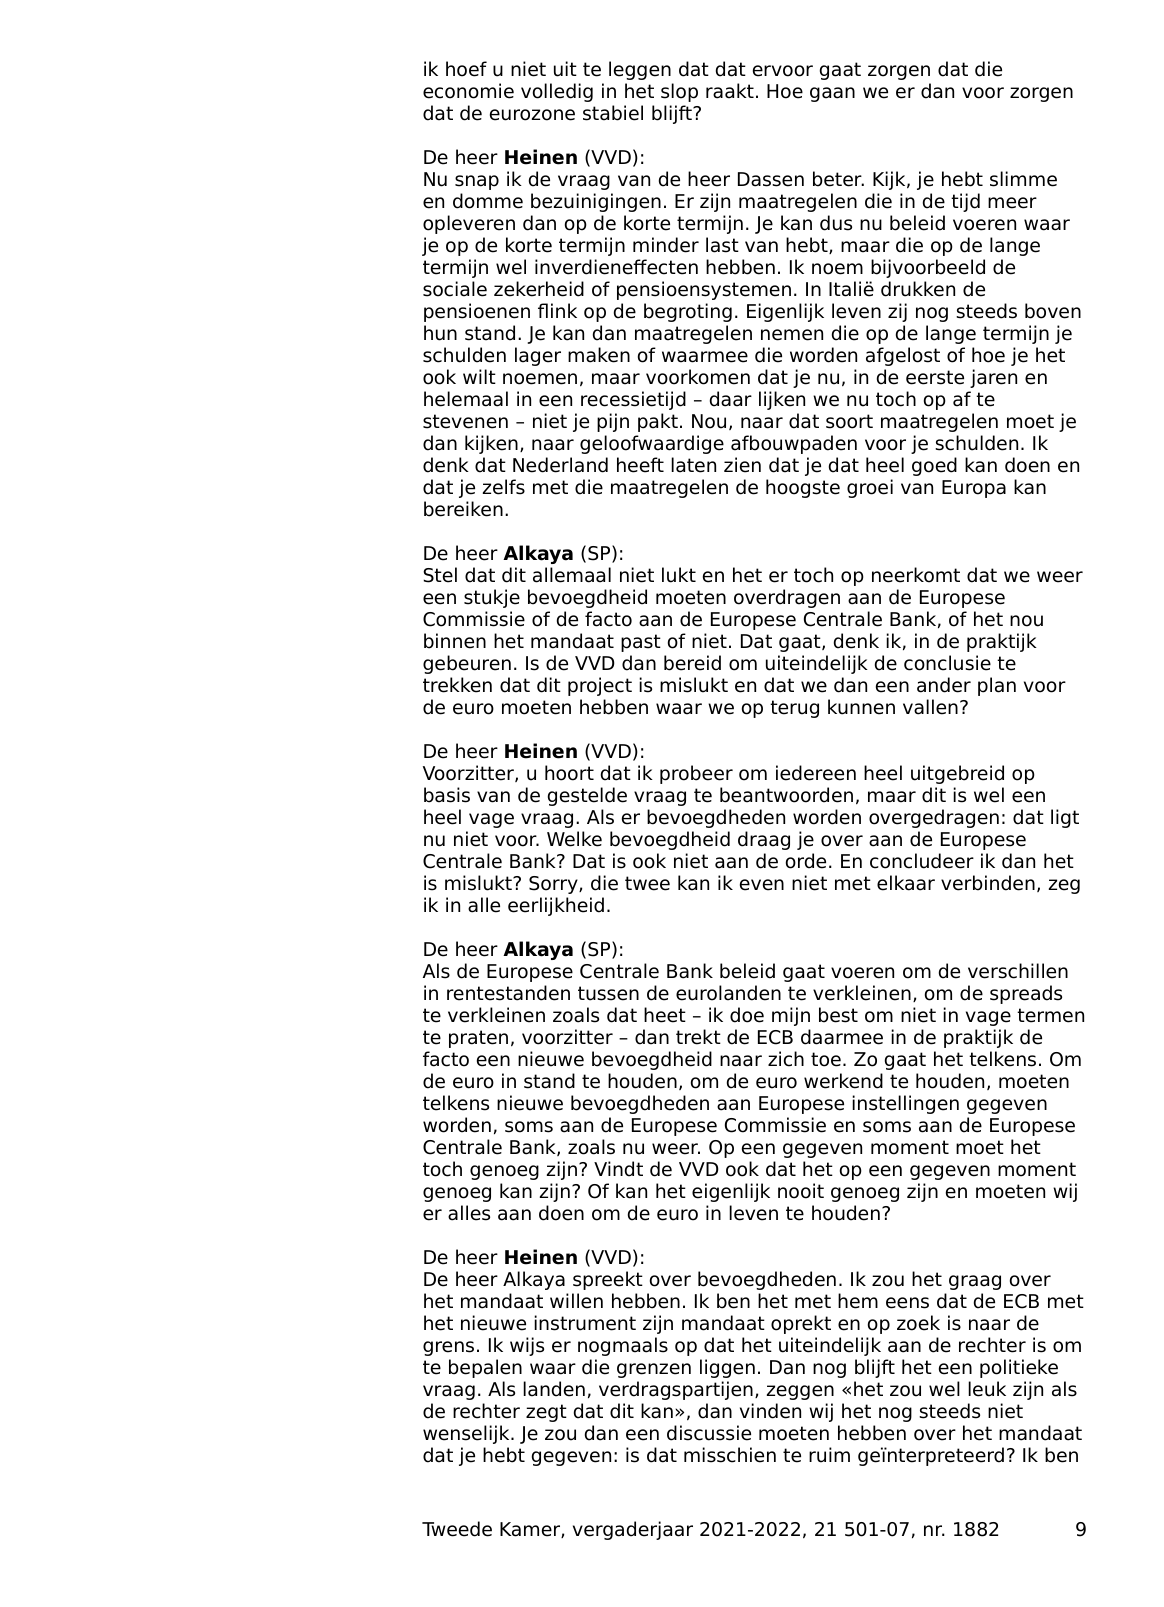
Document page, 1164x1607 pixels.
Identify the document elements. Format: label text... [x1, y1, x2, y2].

text De heer Alkaya (SP): [422, 543, 1087, 565]
text Voorzitter, u hoort dat ik probeer om iedereen heel uitgebreid op basis van de gestelde vraag te beantwoorden, maar dit is wel een heel vage vraag. Als er bevoegdheden worden overgedragen: dat ligt nu niet voor. Welke bevoegdheid draag je over aan de Europese Centrale Bank? Dat is ook niet aan de orde. En concludeer ik dan het is mislukt? Sorry, die twee kan ik even niet met elkaar verbinden, zeg ik in alle eerlijkheid. [422, 763, 1087, 917]
text Als de Europese Centrale Bank beleid gaat voeren om de verschillen in rentestanden tussen de eurolanden te verkleinen, om de spreads te verkleinen zoals dat heet – ik doe mijn best om niet in vage termen te praten, voorzitter – dan trekt de ECB daarmee in de praktijk de facto een nieuwe bevoegdheid naar zich toe. Zo gaat het telkens. Om de euro in stand te houden, om de euro werkend te houden, moeten telkens nieuwe bevoegdheden aan Europese instellingen gegeven worden, soms aan de Europese Commissie en soms aan de Europese Centrale Bank, zoals nu weer. Op een gegeven moment moet het toch genoeg zijn? Vindt de VVD ook dat het op een gegeven moment genoeg kan zijn? Of kan het eigenlijk nooit genoeg zijn en moeten wij er alles aan doen om de euro in leven te houden? [422, 961, 1087, 1225]
text Stel dat dit allemaal niet lukt en het er toch op neerkomt dat we weer een stukje bevoegdheid moeten overdragen aan de Europese Commissie of de facto aan de Europese Centrale Bank, of het nou binnen het mandaat past of niet. Dat gaat, denk ik, in de praktijk gebeuren. Is de VVD dan bereid om uiteindelijk de conclusie te trekken dat dit project is mislukt en dat we dan een ander plan voor de euro moeten hebben waar we op terug kunnen vallen? [422, 565, 1087, 719]
text ik hoef u niet uit te leggen dat dat ervoor gaat zorgen dat die economie volledig in het slop raakt. Hoe gaan we er dan voor zorgen dat de eurozone stabiel blijft? [422, 59, 1087, 125]
text De heer Heinen (VVD): [422, 741, 1087, 763]
text De heer Heinen (VVD): [422, 1247, 1087, 1269]
text De heer Alkaya (SP): [422, 939, 1087, 961]
text Nu snap ik de vraag van de heer Dassen beter. Kijk, je hebt slimme en domme bezuinigingen. Er zijn maatregelen die in de tijd meer opleveren dan op de korte termijn. Je kan dus nu beleid voeren waar je op de korte termijn minder last van hebt, maar die op de lange termijn wel inverdieneffecten hebben. Ik noem bijvoorbeeld de sociale zekerheid of pensioensystemen. In Italië drukken de pensioenen flink op de begroting. Eigenlijk leven zij nog steeds boven hun stand. Je kan dan maatregelen nemen die op de lange termijn je schulden lager maken of waarmee die worden afgelost of hoe je het ook wilt noemen, maar voorkomen dat je nu, in de eerste jaren en helemaal in een recessietijd – daar lijken we nu toch op af te stevenen – niet je pijn pakt. Nou, naar dat soort maatregelen moet je dan kijken, naar geloofwaardige afbouwpaden voor je schulden. Ik denk dat Nederland heeft laten zien dat je dat heel goed kan doen en dat je zelfs met die maatregelen de hoogste groei van Europa kan bereiken. [422, 169, 1087, 521]
text De heer Alkaya spreekt over bevoegdheden. Ik zou het graag over het mandaat willen hebben. Ik ben het met hem eens dat de ECB met het nieuwe instrument zijn mandaat oprekt en op zoek is naar de grens. Ik wijs er nogmaals op dat het uiteindelijk aan de rechter is om te bepalen waar die grenzen liggen. Dan nog blijft het een politieke vraag. Als landen, verdragspartijen, zeggen «het zou wel leuk zijn als de rechter zegt dat dit kan», dan vinden wij het nog steeds niet wenselijk. Je zou dan een discussie moeten hebben over het mandaat dat je hebt gegeven: is dat misschien te ruim geïnterpreteerd? Ik ben [422, 1269, 1087, 1467]
text De heer Heinen (VVD): [422, 147, 1087, 169]
